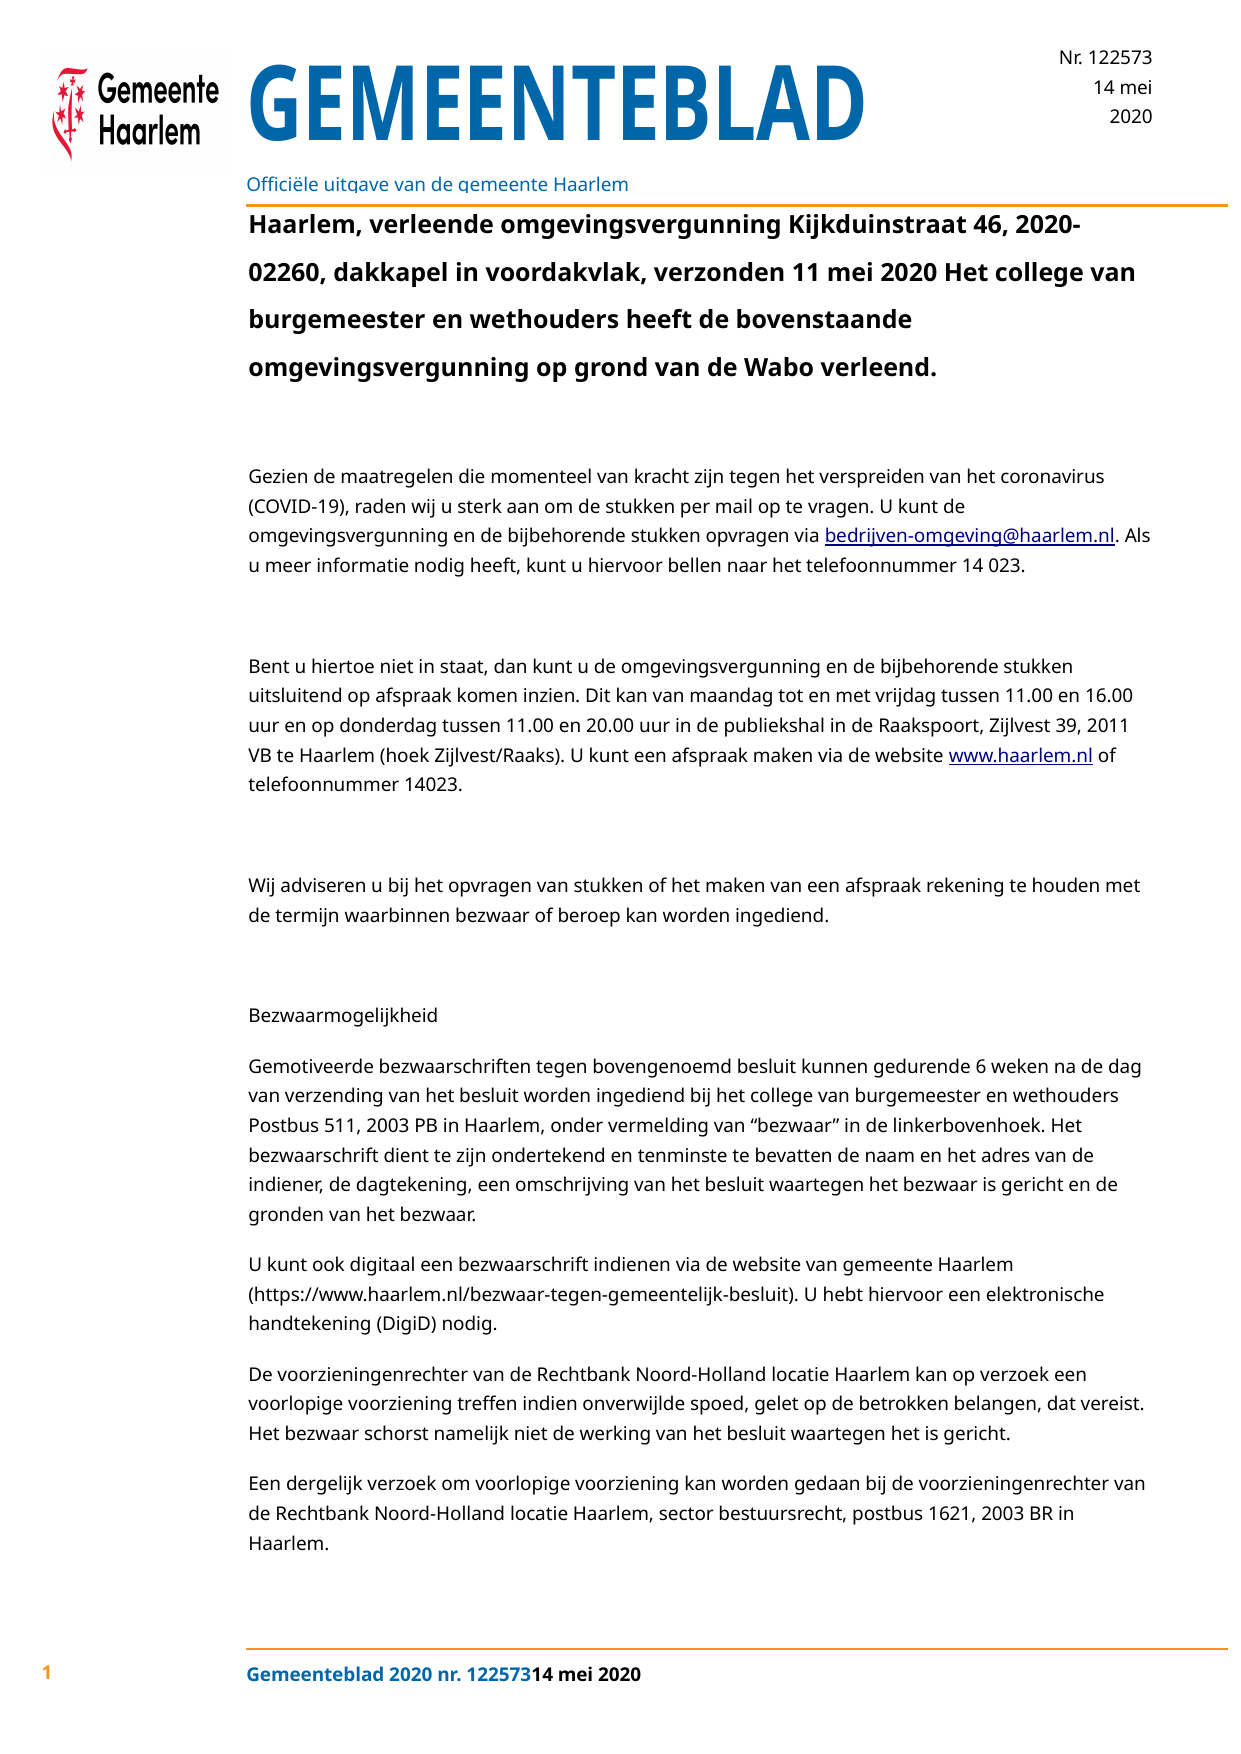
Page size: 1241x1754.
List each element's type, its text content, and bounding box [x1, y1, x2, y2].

text Gemotiveerde bezwaarschriften tegen bovengenoemd besluit kunnen gedurende 6 weken na de dag van verzending van het besluit worden ingediend bij het college van burgemeester en wethouders Postbus 511, 2003 PB in Haarlem, onder vermelding van “bezwaar” in de linkerbovenhoek. Het bezwaarschrift dient te zijn ondertekend en tenminste te bevatten de naam en het adres van de indiener, de dagtekening, een omschrijving van het besluit waartegen het bezwaar is gericht en de gronden van het bezwaar. [248, 1053, 1152, 1227]
text U kunt ook digitaal een bezwaarschrift indienen via de website van gemeente Haarlem (https://www.haarlem.nl/bezwaar-tegen-gemeentelijk-besluit). U hebt hiervoor een elektronische handtekening (DigiD) nodig. [248, 1251, 1152, 1336]
picture [41, 47, 231, 172]
text Bezwaarmogelijkheid [248, 1003, 1152, 1028]
text De voorzieningenrechter van de Rechtbank Noord-Holland locatie Haarlem kan op verzoek een voorlopige voorziening treffen indien onverwijlde spoed, gelet op de betrokken belangen, dat vereist. Het bezwaar schorst namelijk niet de werking van het besluit waartegen het is gericht. [248, 1361, 1152, 1446]
text Een dergelijk verzoek om voorlopige voorziening kan worden gedaan bij de voorzieningenrechter van de Rechtbank Noord-Holland locatie Haarlem, sector bestuursrecht, postbus 1621, 2003 BR in Haarlem. [248, 1471, 1152, 1556]
text Gezien de maatregelen die momenteel van kracht zijn tegen het verspreiden van het coronavirus (COVID-19), raden wij u sterk aan om de stukken per mail op te vragen. U kunt de omgevingsvergunning en de bijbehorende stukken opvragen via bedrijven-omgeving@haarlem.nl. Als u meer informatie nodig heeft, kunt u hiervoor bellen naar het telefoonnummer 14 023. [248, 463, 1152, 578]
text Wij adviseren u bij het opvragen van stukken of het maken van een afspraak rekening te houden met de termijn waarbinnen bezwaar of beroep kan worden ingediend. [248, 872, 1152, 928]
text Haarlem, verleende omgevingsvergunning Kijkduinstraat 46, 2020-02260, dakkapel in voordakvlak, verzonden 11 mei 2020 Het college van burgemeester en wethouders heeft de bovenstaande omgevingsvergunning op grond van de Wabo verleend. [248, 207, 1152, 384]
text Bent u hiertoe niet in staat, dan kunt u de omgevingsvergunning en de bijbehorende stukken uitsluitend op afspraak komen inzien. Dit kan van maandag tot en met vrijdag tussen 11.00 en 16.00 uur en op donderdag tussen 11.00 en 20.00 uur in de publiekshal in de Raakspoort, Zijlvest 39, 2011 VB te Haarlem (hoek Zijlvest/Raaks). U kunt een afspraak maken via de website www.haarlem.nl of telefoonnummer 14023. [248, 653, 1152, 797]
